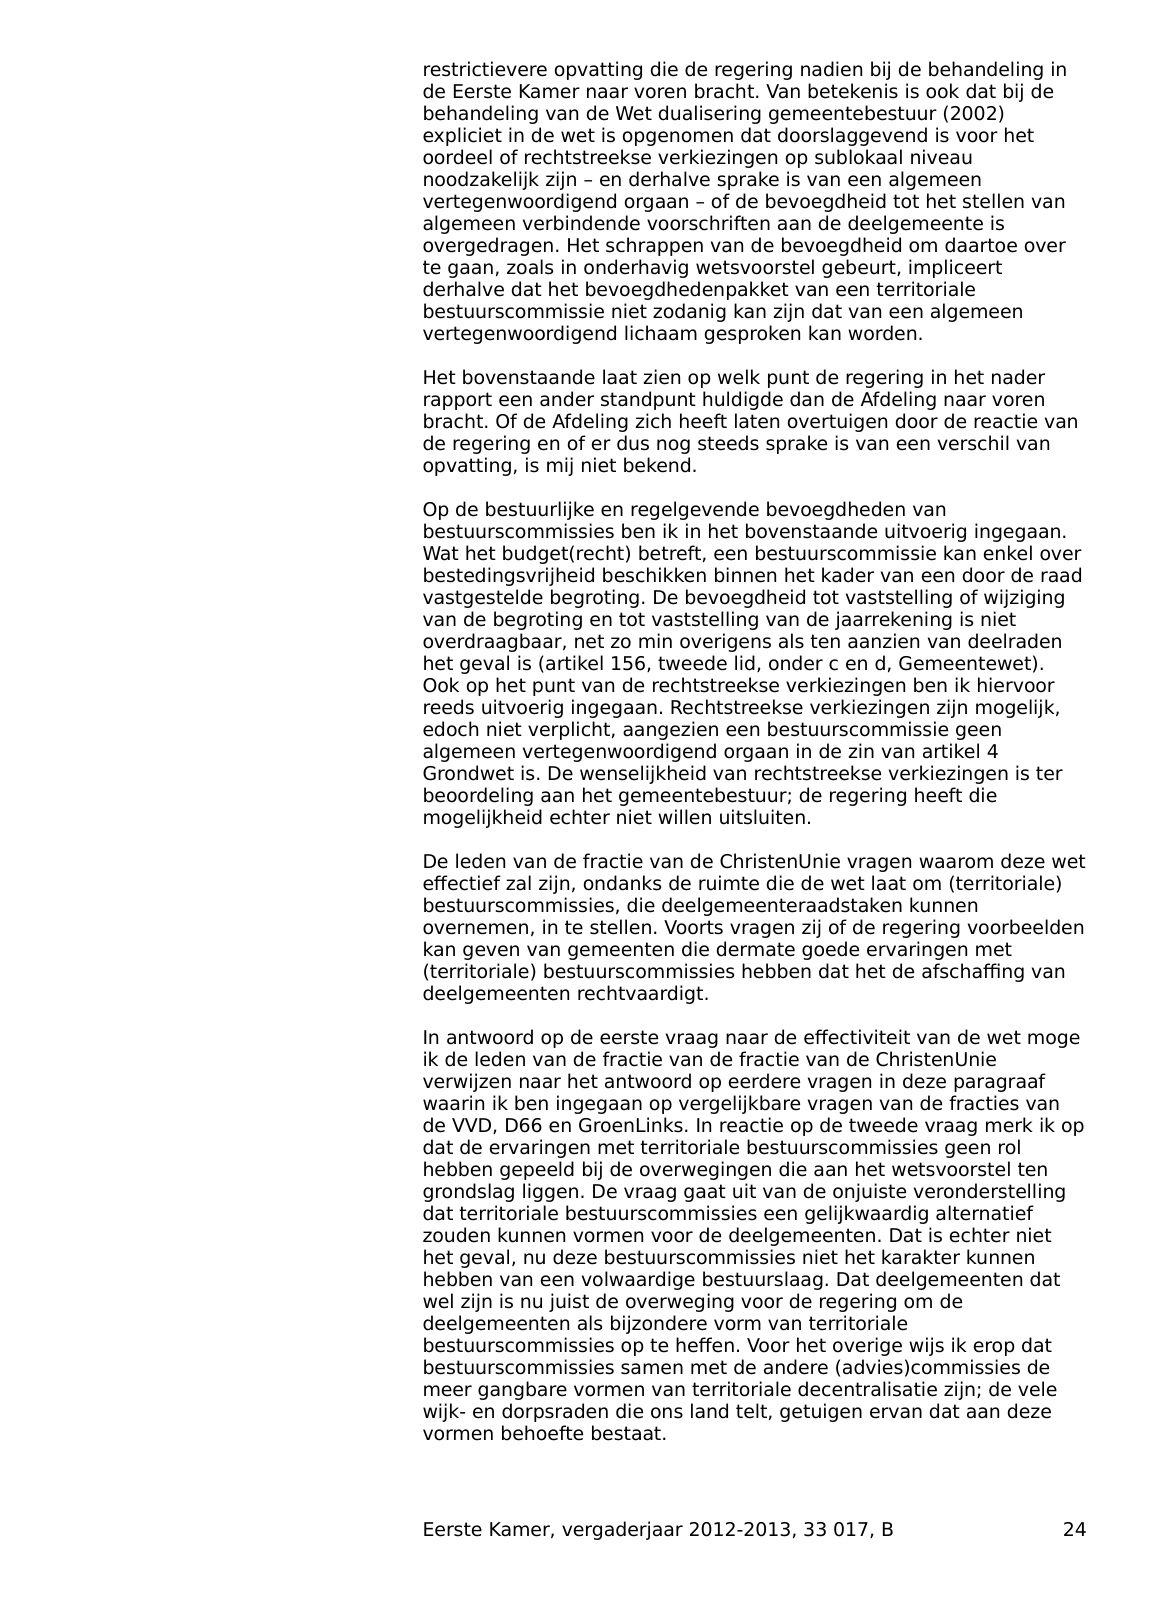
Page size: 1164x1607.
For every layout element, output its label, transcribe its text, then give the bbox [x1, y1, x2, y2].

text In antwoord op de eerste vraag naar de effectiviteit van de wet moge ik de leden van de fractie van de fractie van de ChristenUnie verwijzen naar het antwoord op eerdere vragen in deze paragraaf waarin ik ben ingegaan op vergelijkbare vragen van de fracties van de VVD, D66 en GroenLinks. In reactie op de tweede vraag merk ik op dat de ervaringen met territoriale bestuurscommissies geen rol hebben gepeeld bij de overwegingen die aan het wetsvoorstel ten grondslag liggen. De vraag gaat uit van de onjuiste veronderstelling dat territoriale bestuurscommissies een gelijkwaardig alternatief zouden kunnen vormen voor de deelgemeenten. Dat is echter niet het geval, nu deze bestuurscommissies niet het karakter kunnen hebben van een volwaardige bestuurslaag. Dat deelgemeenten dat wel zijn is nu juist de overweging voor de regering om de deelgemeenten als bijzondere vorm van territoriale bestuurscommissies op te heffen. Voor het overige wijs ik erop dat bestuurscommissies samen met de andere (advies)commissies de meer gangbare vormen van territoriale decentralisatie zijn; de vele wijk- en dorpsraden die ons land telt, getuigen ervan dat aan deze vormen behoefte bestaat. [422, 1027, 1087, 1444]
text Op de bestuurlijke en regelgevende bevoegdheden van bestuurscommissies ben ik in het bovenstaande uitvoerig ingegaan. Wat het budget(recht) betreft, een bestuurscommissie kan enkel over bestedingsvrijheid beschikken binnen het kader van een door de raad vastgestelde begroting. De bevoegdheid tot vaststelling of wijziging van de begroting en tot vaststelling van de jaarrekening is niet overdraagbaar, net zo min overigens als ten aanzien van deelraden het geval is (artikel 156, tweede lid, onder c en d, Gemeentewet). Ook op het punt van de rechtstreekse verkiezingen ben ik hiervoor reeds uitvoerig ingegaan. Rechtstreekse verkiezingen zijn mogelijk, edoch niet verplicht, aangezien een bestuurscommissie geen algemeen vertegenwoordigend orgaan in de zin van artikel 4 Grondwet is. De wenselijkheid van rechtstreekse verkiezingen is ter beoordeling aan het gemeentebestuur; de regering heeft die mogelijkheid echter niet willen uitsluiten. [422, 499, 1087, 829]
text restrictievere opvatting die de regering nadien bij de behandeling in de Eerste Kamer naar voren bracht. Van betekenis is ook dat bij de behandeling van de Wet dualisering gemeentebestuur (2002) expliciet in de wet is opgenomen dat doorslaggevend is voor het oordeel of rechtstreekse verkiezingen op sublokaal niveau noodzakelijk zijn – en derhalve sprake is van een algemeen vertegenwoordigend orgaan – of de bevoegdheid tot het stellen van algemeen verbindende voorschriften aan de deelgemeente is overgedragen. Het schrappen van de bevoegdheid om daartoe over te gaan, zoals in onderhavig wetsvoorstel gebeurt, impliceert derhalve dat het bevoegdhedenpakket van een territoriale bestuurscommissie niet zodanig kan zijn dat van een algemeen vertegenwoordigend lichaam gesproken kan worden. [422, 59, 1087, 345]
text Het bovenstaande laat zien op welk punt de regering in het nader rapport een ander standpunt huldigde dan de Afdeling naar voren bracht. Of de Afdeling zich heeft laten overtuigen door de reactie van de regering en of er dus nog steeds sprake is van een verschil van opvatting, is mij niet bekend. [422, 367, 1087, 477]
text De leden van de fractie van de ChristenUnie vragen waarom deze wet effectief zal zijn, ondanks de ruimte die de wet laat om (territoriale) bestuurscommissies, die deelgemeenteraadstaken kunnen overnemen, in te stellen. Voorts vragen zij of de regering voorbeelden kan geven van gemeenten die dermate goede ervaringen met (territoriale) bestuurscommissies hebben dat het de afschaffing van deelgemeenten rechtvaardigt. [422, 851, 1087, 1005]
